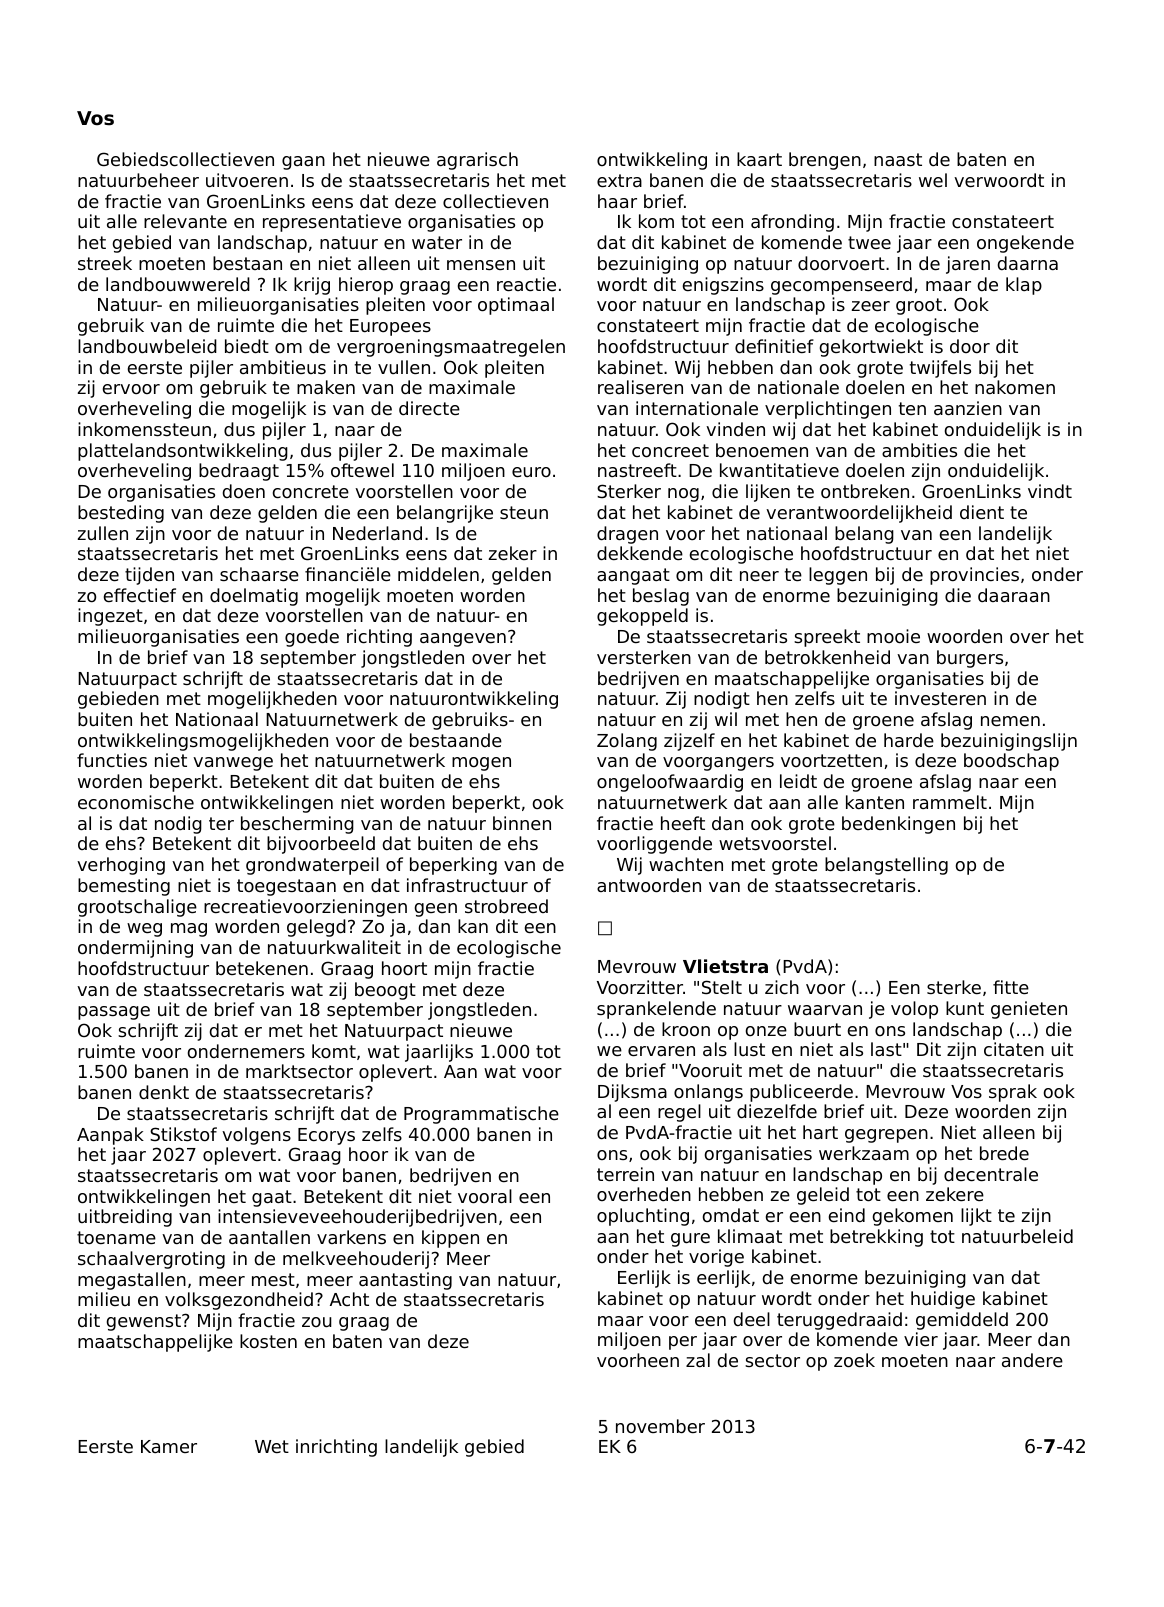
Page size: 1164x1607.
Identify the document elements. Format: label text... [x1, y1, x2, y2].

text Eerlijk is eerlijk, de enorme bezuiniging van dat kabinet op natuur wordt onder het huidige kabinet maar voor een deel teruggedraaid: gemiddeld 200 miljoen per jaar over de komende vier jaar. Meer dan voorheen zal de sector op zoek moeten naar andere [596, 1268, 1087, 1372]
text De staatssecretaris schrijft dat de Programmatische Aanpak Stikstof volgens Ecorys zelfs 40.000 banen in het jaar 2027 oplevert. Graag hoor ik van de staatssecretaris om wat voor banen, bedrijven en ontwikkelingen het gaat. Betekent dit niet vooral een uitbreiding van intensieveveehouderijbedrijven, een toename van de aantallen varkens en kippen en schaalvergroting in de melkveehouderij? Meer megastallen, meer mest, meer aantasting van natuur, milieu en volksgezondheid? Acht de staatssecretaris dit gewenst? Mijn fractie zou graag de maatschappelijke kosten en baten van deze [77, 1104, 567, 1352]
text Gebiedscollectieven gaan het nieuwe agrarisch natuurbeheer uitvoeren. Is de staatssecretaris het met de fractie van GroenLinks eens dat deze collectieven uit alle relevante en representatieve organisaties op het gebied van landschap, natuur en water in de streek moeten bestaan en niet alleen uit mensen uit de landbouwwereld ? Ik krijg hierop graag een reactie. [77, 150, 567, 295]
text In de brief van 18 september jongstleden over het Natuurpact schrijft de staatssecretaris dat in de gebieden met mogelijkheden voor natuurontwikkeling buiten het Nationaal Natuurnetwerk de gebruiks- en ontwikkelingsmogelijkheden voor de bestaande functies niet vanwege het natuurnetwerk mogen worden beperkt. Betekent dit dat buiten de ehs economische ontwikkelingen niet worden beperkt, ook al is dat nodig ter bescherming van de natuur binnen de ehs? Betekent dit bijvoorbeeld dat buiten de ehs verhoging van het grondwaterpeil of beperking van de bemesting niet is toegestaan en dat infrastructuur of grootschalige recreatievoorzieningen geen strobreed in de weg mag worden gelegd? Zo ja, dan kan dit een ondermijning van de natuurkwaliteit in de ecologische hoofdstructuur betekenen. Graag hoort mijn fractie van de staatssecretaris wat zij beoogt met deze passage uit de brief van 18 september jongstleden. Ook schrijft zij dat er met het Natuurpact nieuwe ruimte voor ondernemers komt, wat jaarlijks 1.000 tot 1.500 banen in de marktsector oplevert. Aan wat voor banen denkt de staatssecretaris? [77, 648, 567, 1104]
text □ [596, 916, 1087, 937]
text Natuur- en milieuorganisaties pleiten voor optimaal gebruik van de ruimte die het Europees landbouwbeleid biedt om de vergroeningsmaatregelen in de eerste pijler ambitieus in te vullen. Ook pleiten zij ervoor om gebruik te maken van de maximale overheveling die mogelijk is van de directe inkomenssteun, dus pijler 1, naar de plattelandsontwikkeling, dus pijler 2. De maximale overheveling bedraagt 15% oftewel 110 miljoen euro. De organisaties doen concrete voorstellen voor de besteding van deze gelden die een belangrijke steun zullen zijn voor de natuur in Nederland. Is de staatssecretaris het met GroenLinks eens dat zeker in deze tijden van schaarse financiële middelen, gelden zo effectief en doelmatig mogelijk moeten worden ingezet, en dat deze voorstellen van de natuur- en milieuorganisaties een goede richting aangeven? [77, 295, 567, 648]
text Ik kom tot een afronding. Mijn fractie constateert dat dit kabinet de komende twee jaar een ongekende bezuiniging op natuur doorvoert. In de jaren daarna wordt dit enigszins gecompenseerd, maar de klap voor natuur en landschap is zeer groot. Ook constateert mijn fractie dat de ecologische hoofdstructuur definitief gekortwiekt is door dit kabinet. Wij hebben dan ook grote twijfels bij het realiseren van de nationale doelen en het nakomen van internationale verplichtingen ten aanzien van natuur. Ook vinden wij dat het kabinet onduidelijk is in het concreet benoemen van de ambities die het nastreeft. De kwantitatieve doelen zijn onduidelijk. Sterker nog, die lijken te ontbreken. GroenLinks vindt dat het kabinet de verantwoordelijkheid dient te dragen voor het nationaal belang van een landelijk dekkende ecologische hoofdstructuur en dat het niet aangaat om dit neer te leggen bij de provincies, onder het beslag van de enorme bezuiniging die daaraan gekoppeld is. [596, 212, 1087, 627]
text Mevrouw Vlietstra (PvdA): [596, 957, 1087, 978]
text De staatssecretaris spreekt mooie woorden over het versterken van de betrokkenheid van burgers, bedrijven en maatschappelijke organisaties bij de natuur. Zij nodigt hen zelfs uit te investeren in de natuur en zij wil met hen de groene afslag nemen. Zolang zijzelf en het kabinet de harde bezuinigingslijn van de voorgangers voortzetten, is deze boodschap ongeloofwaardig en leidt de groene afslag naar een natuurnetwerk dat aan alle kanten rammelt. Mijn fractie heeft dan ook grote bedenkingen bij het voorliggende wetsvoorstel. [596, 627, 1087, 855]
text ontwikkeling in kaart brengen, naast de baten en extra banen die de staatssecretaris wel verwoordt in haar brief. [596, 150, 1087, 212]
text Voorzitter. "Stelt u zich voor (...) Een sterke, fitte sprankelende natuur waarvan je volop kunt genieten (...) de kroon op onze buurt en ons landschap (...) die we ervaren als lust en niet als last" Dit zijn citaten uit de brief "Vooruit met de natuur" die staatssecretaris Dijksma onlangs publiceerde. Mevrouw Vos sprak ook al een regel uit diezelfde brief uit. Deze woorden zijn de PvdA-fractie uit het hart gegrepen. Niet alleen bij ons, ook bij organisaties werkzaam op het brede terrein van natuur en landschap en bij decentrale overheden hebben ze geleid tot een zekere opluchting, omdat er een eind gekomen lijkt te zijn aan het gure klimaat met betrekking tot natuurbeleid onder het vorige kabinet. [596, 978, 1087, 1268]
text Wij wachten met grote belangstelling op de antwoorden van de staatssecretaris. [596, 855, 1087, 896]
